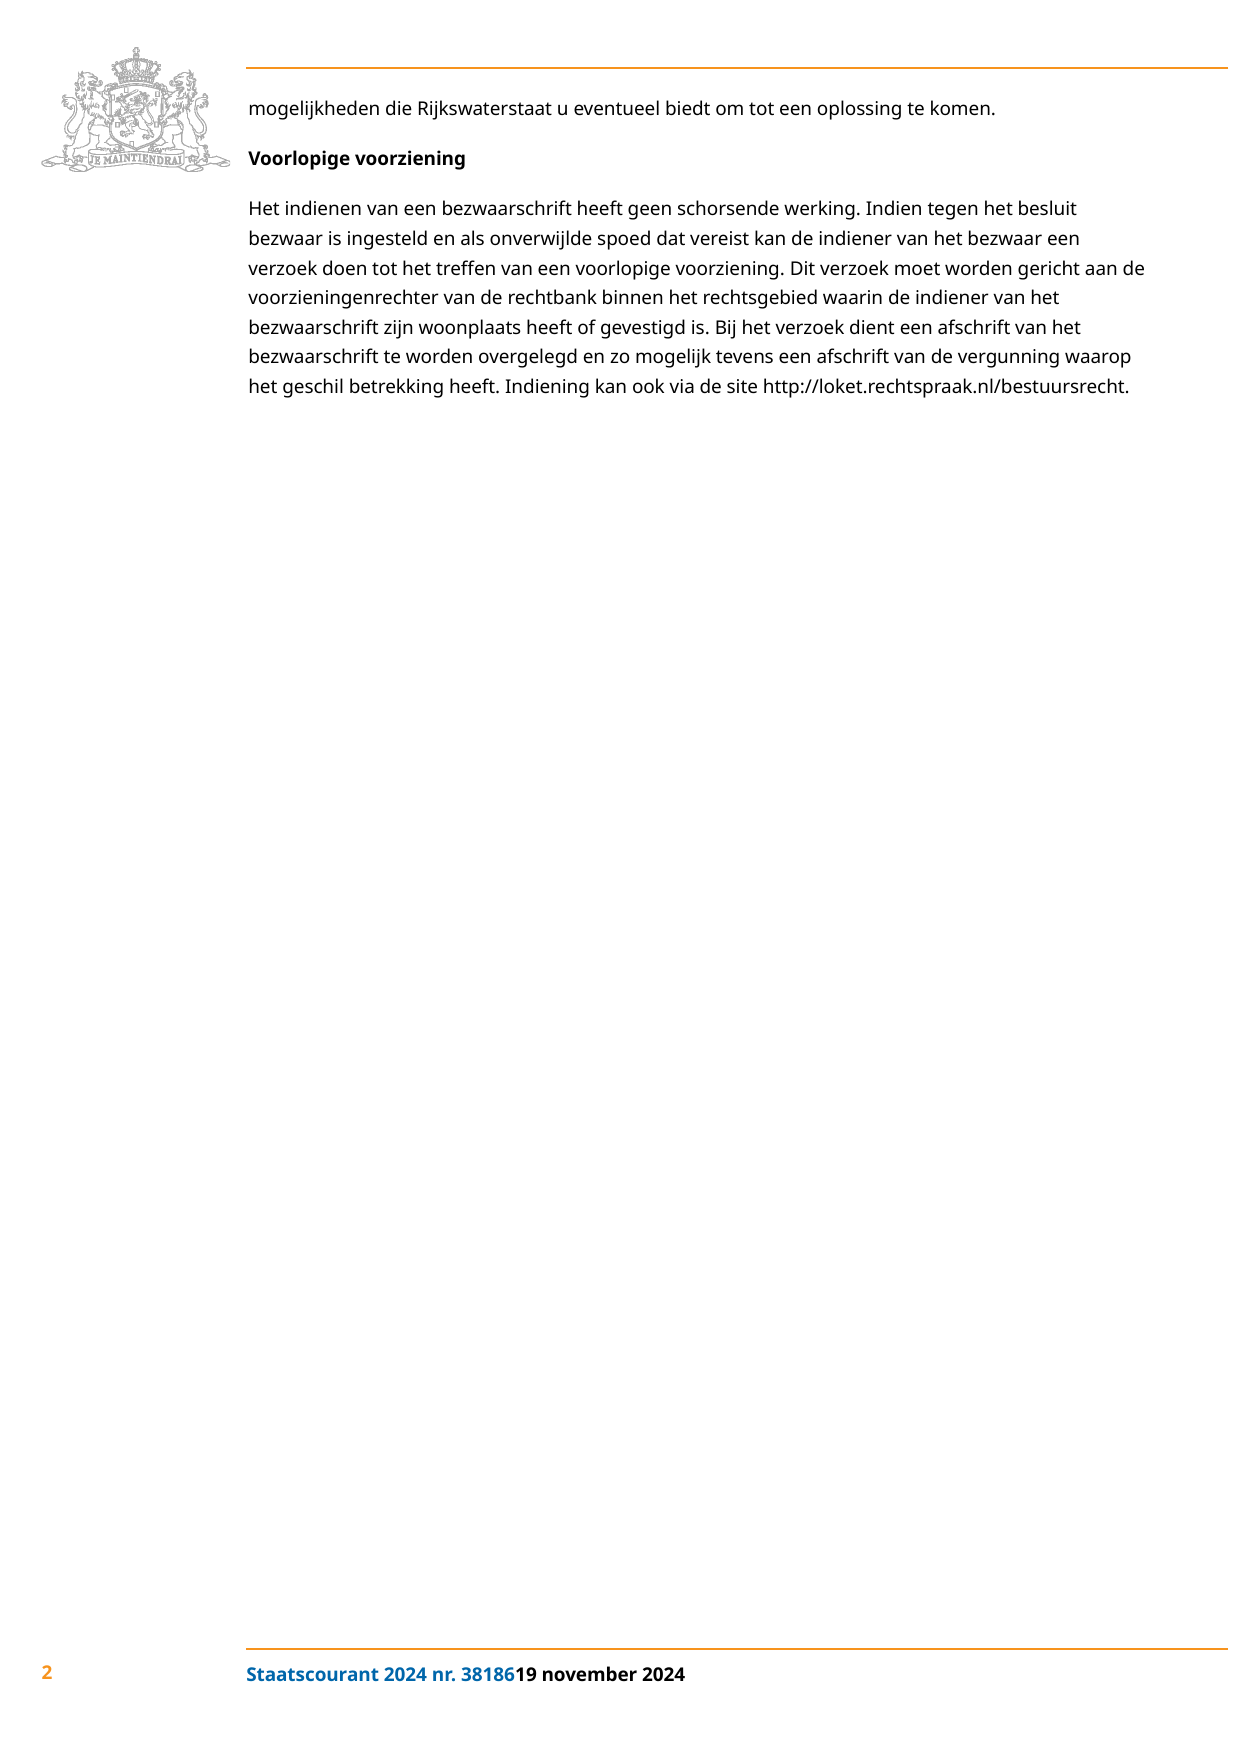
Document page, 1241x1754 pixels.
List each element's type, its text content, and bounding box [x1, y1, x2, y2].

text Het indienen van een bezwaarschrift heeft geen schorsende werking. Indien tegen het besluit bezwaar is ingesteld en als onverwijlde spoed dat vereist kan de indiener van het bezwaar een verzoek doen tot het treffen van een voorlopige voorziening. Dit verzoek moet worden gericht aan de voorzieningenrechter van de rechtbank binnen het rechtsgebied waarin de indiener van het bezwaarschrift zijn woonplaats heeft of gevestigd is. Bij het verzoek dient een afschrift van het bezwaarschrift te worden overgelegd en zo mogelijk tevens een afschrift van de vergunning waarop het geschil betrekking heeft. Indiening kan ook via de site http://loket.rechtspraak.nl/bestuursrecht. [248, 196, 1152, 399]
picture [41, 47, 231, 172]
text mogelijkheden die Rijkswaterstaat u eventueel biedt om tot een oplossing te komen. [248, 95, 1152, 121]
text Voorlopige voorziening [248, 145, 1152, 171]
